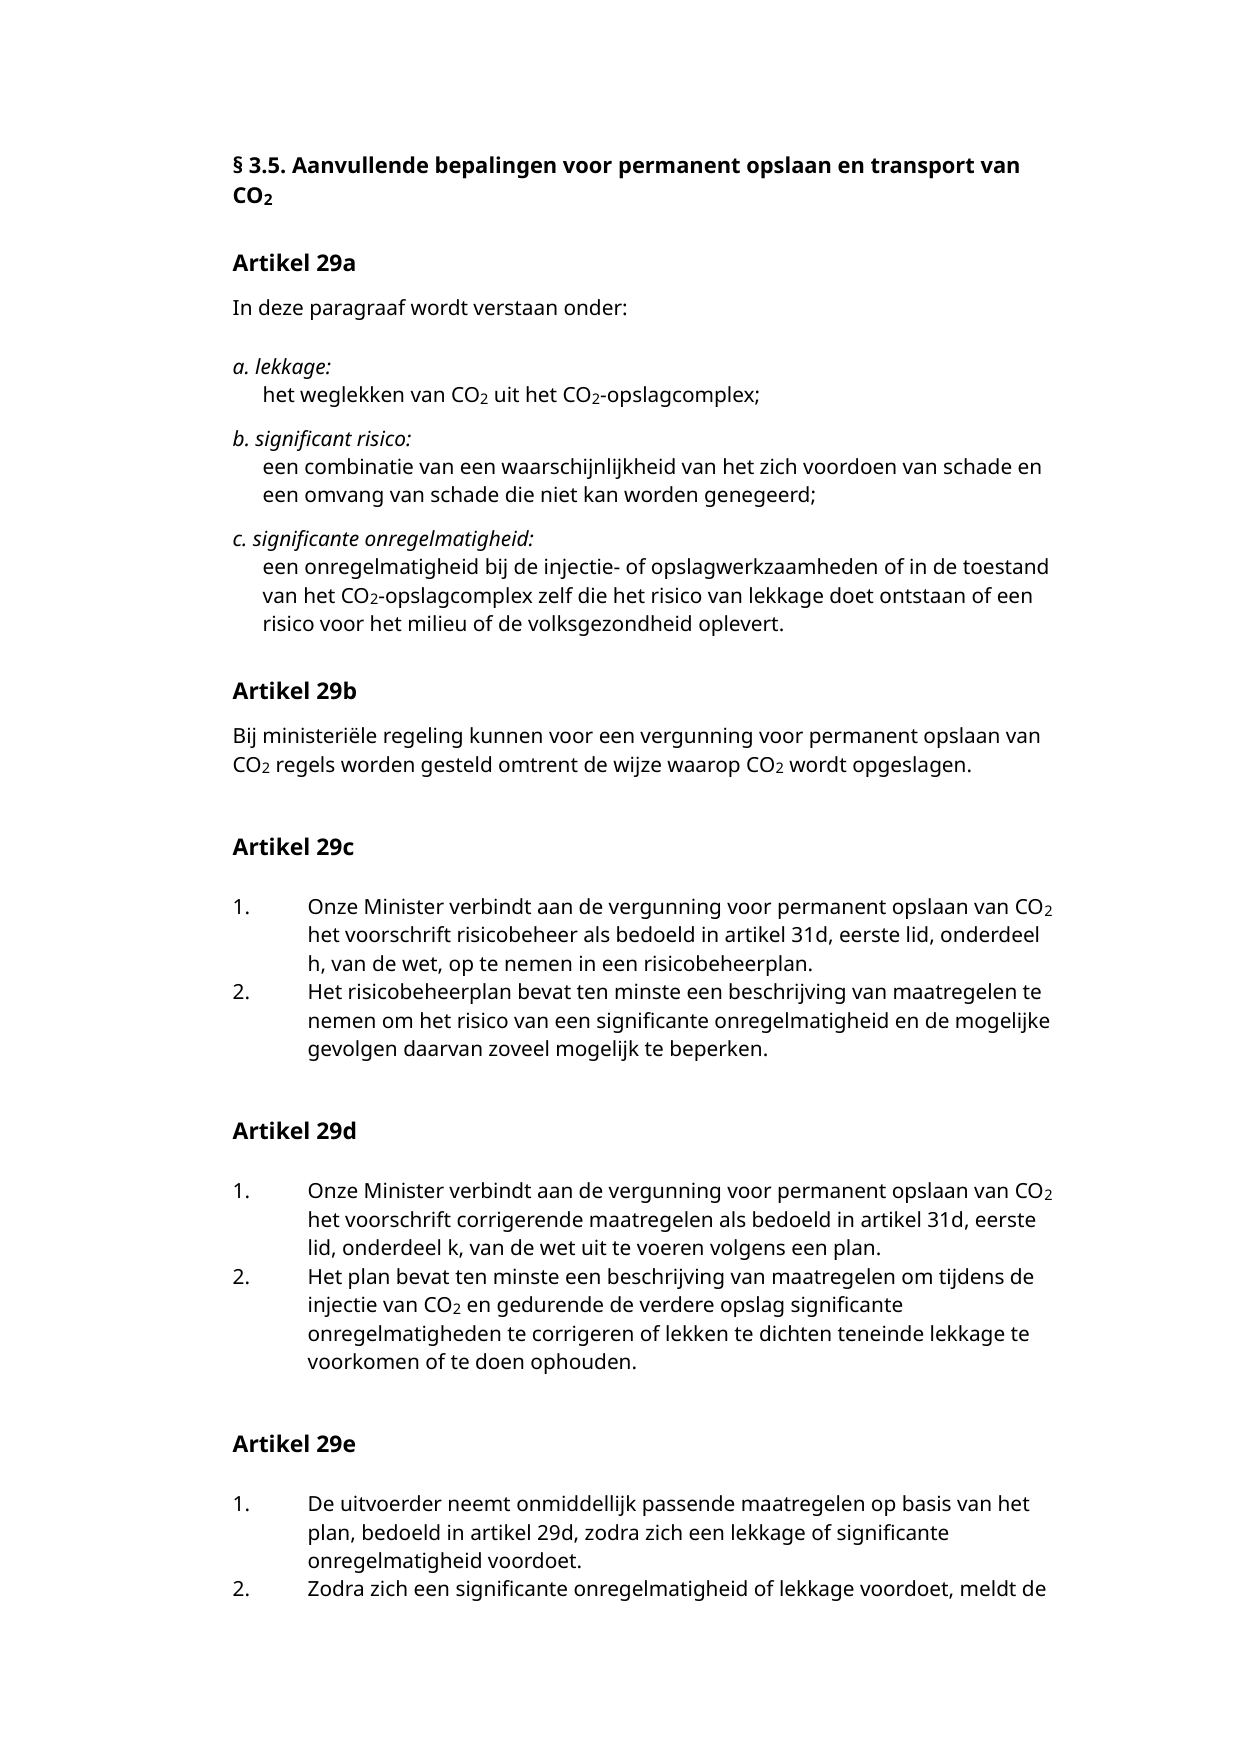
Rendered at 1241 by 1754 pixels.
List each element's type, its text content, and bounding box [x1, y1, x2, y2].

list De uitvoerder neemt onmiddellijk passende maatregelen op basis van het plan, bedoeld in artikel 29d, zodra zich een lekkage of significante onregelmatigheid voordoet. [232, 1489, 1053, 1574]
text a. lekkage: [232, 352, 1053, 380]
subtitle Artikel 29a [232, 247, 1053, 278]
list Onze Minister verbindt aan de vergunning voor permanent opslaan van CO2 het voorschrift corrigerende maatregelen als bedoeld in artikel 31d, eerste lid, onderdeel k, van de wet uit te voeren volgens een plan. [232, 1176, 1053, 1262]
list Het plan bevat ten minste een beschrijving van maatregelen om tijdens de injectie van CO2 en gedurende de verdere opslag significante onregelmatigheden te corrigeren of lekken te dichten teneinde lekkage te voorkomen of te doen ophouden. [232, 1262, 1053, 1376]
list Zodra zich een significante onregelmatigheid of lekkage voordoet, meldt de [232, 1574, 1053, 1603]
list Het risicobeheerplan bevat ten minste een beschrijving van maatregelen te nemen om het risico van een significante onregelmatigheid en de mogelijke gevolgen daarvan zoveel mogelijk te beperken. [232, 977, 1053, 1063]
text Bij ministeriële regeling kunnen voor een vergunning voor permanent opslaan van CO2 regels worden gesteld omtrent de wijze waarop CO2 wordt opgeslagen. [232, 721, 1053, 778]
text b. significant risico: [232, 424, 1053, 452]
text het weglekken van CO2 uit het CO2-opslagcomplex; [262, 380, 1053, 409]
text In deze paragraaf wordt verstaan onder: [232, 293, 1053, 322]
subtitle Artikel 29b [232, 675, 1053, 706]
subtitle Artikel 29e [232, 1428, 1053, 1459]
subtitle § 3.5. Aanvullende bepalingen voor permanent opslaan en transport van CO2 [232, 150, 1053, 209]
subtitle Artikel 29c [232, 831, 1053, 862]
text een onregelmatigheid bij de injectie- of opslagwerkzaamheden of in de toestand van het CO2-opslagcomplex zelf die het risico van lekkage doet ontstaan of een risico voor het milieu of de volksgezondheid oplevert. [262, 552, 1053, 638]
subtitle Artikel 29d [232, 1115, 1053, 1146]
text c. significante onregelmatigheid: [232, 524, 1053, 552]
text een combinatie van een waarschijnlijkheid van het zich voordoen van schade en een omvang van schade die niet kan worden genegeerd; [262, 452, 1053, 509]
list Onze Minister verbindt aan de vergunning voor permanent opslaan van CO2 het voorschrift risicobeheer als bedoeld in artikel 31d, eerste lid, onderdeel h, van de wet, op te nemen in een risicobeheerplan. [232, 892, 1053, 977]
